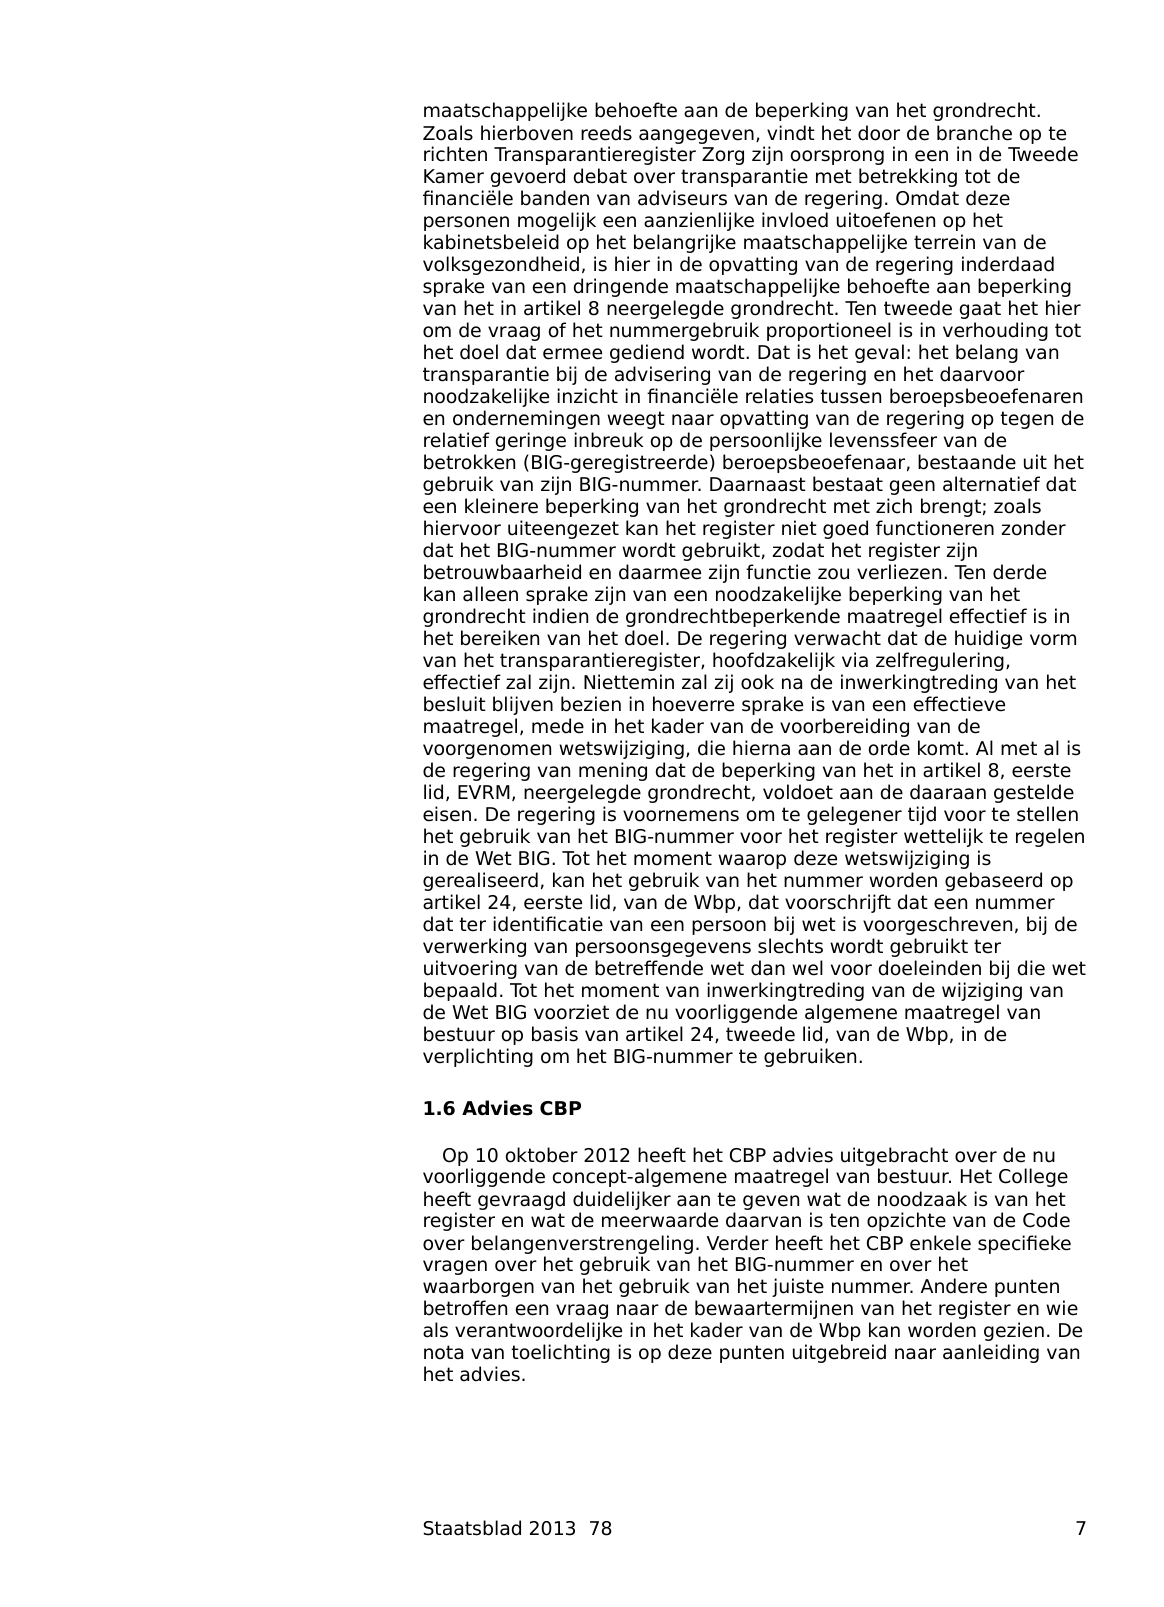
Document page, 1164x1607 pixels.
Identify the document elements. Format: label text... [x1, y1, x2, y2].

text maatschappelijke behoefte aan de beperking van het grondrecht. Zoals hierboven reeds aangegeven, vindt het door de branche op te richten Transparantieregister Zorg zijn oorsprong in een in de Tweede Kamer gevoerd debat over transparantie met betrekking tot de financiële banden van adviseurs van de regering. Omdat deze personen mogelijk een aanzienlijke invloed uitoefenen op het kabinetsbeleid op het belangrijke maatschappelijke terrein van de volksgezondheid, is hier in de opvatting van de regering inderdaad sprake van een dringende maatschappelijke behoefte aan beperking van het in artikel 8 neergelegde grondrecht. Ten tweede gaat het hier om de vraag of het nummergebruik proportioneel is in verhouding tot het doel dat ermee gediend wordt. Dat is het geval: het belang van transparantie bij de advisering van de regering en het daarvoor noodzakelijke inzicht in financiële relaties tussen beroepsbeoefenaren en ondernemingen weegt naar opvatting van de regering op tegen de relatief geringe inbreuk op de persoonlijke levenssfeer van de betrokken (BIG-geregistreerde) beroepsbeoefenaar, bestaande uit het gebruik van zijn BIG-nummer. Daarnaast bestaat geen alternatief dat een kleinere beperking van het grondrecht met zich brengt; zoals hiervoor uiteengezet kan het register niet goed functioneren zonder dat het BIG-nummer wordt gebruikt, zodat het register zijn betrouwbaarheid en daarmee zijn functie zou verliezen. Ten derde kan alleen sprake zijn van een noodzakelijke beperking van het grondrecht indien de grondrechtbeperkende maatregel effectief is in het bereiken van het doel. De regering verwacht dat de huidige vorm van het transparantieregister, hoofdzakelijk via zelfregulering, effectief zal zijn. Niettemin zal zij ook na de inwerkingtreding van het besluit blijven bezien in hoeverre sprake is van een effectieve maatregel, mede in het kader van de voorbereiding van de voorgenomen wetswijziging, die hierna aan de orde komt. Al met al is de regering van mening dat de beperking van het in artikel 8, eerste lid, EVRM, neergelegde grondrecht, voldoet aan de daaraan gestelde eisen. De regering is voornemens om te gelegener tijd voor te stellen het gebruik van het BIG-nummer voor het register wettelijk te regelen in de Wet BIG. Tot het moment waarop deze wetswijziging is gerealiseerd, kan het gebruik van het nummer worden gebaseerd op artikel 24, eerste lid, van de Wbp, dat voorschrijft dat een nummer dat ter identificatie van een persoon bij wet is voorgeschreven, bij de verwerking van persoonsgegevens slechts wordt gebruikt ter uitvoering van de betreffende wet dan wel voor doeleinden bij die wet bepaald. Tot het moment van inwerkingtreding van de wijziging van de Wet BIG voorziet de nu voorliggende algemene maatregel van bestuur op basis van artikel 24, tweede lid, van de Wbp, in de verplichting om het BIG-nummer te gebruiken. [422, 100, 1087, 1067]
subtitle 1.6 Advies CBP [422, 1097, 1087, 1119]
text Op 10 oktober 2012 heeft het CBP advies uitgebracht over de nu voorliggende concept-algemene maatregel van bestuur. Het College heeft gevraagd duidelijker aan te geven wat de noodzaak is van het register en wat de meerwaarde daarvan is ten opzichte van de Code over belangenverstrengeling. Verder heeft het CBP enkele specifieke vragen over het gebruik van het BIG-nummer en over het waarborgen van het gebruik van het juiste nummer. Andere punten betroffen een vraag naar de bewaartermijnen van het register en wie als verantwoordelijke in het kader van de Wbp kan worden gezien. De nota van toelichting is op deze punten uitgebreid naar aanleiding van het advies. [422, 1144, 1087, 1386]
